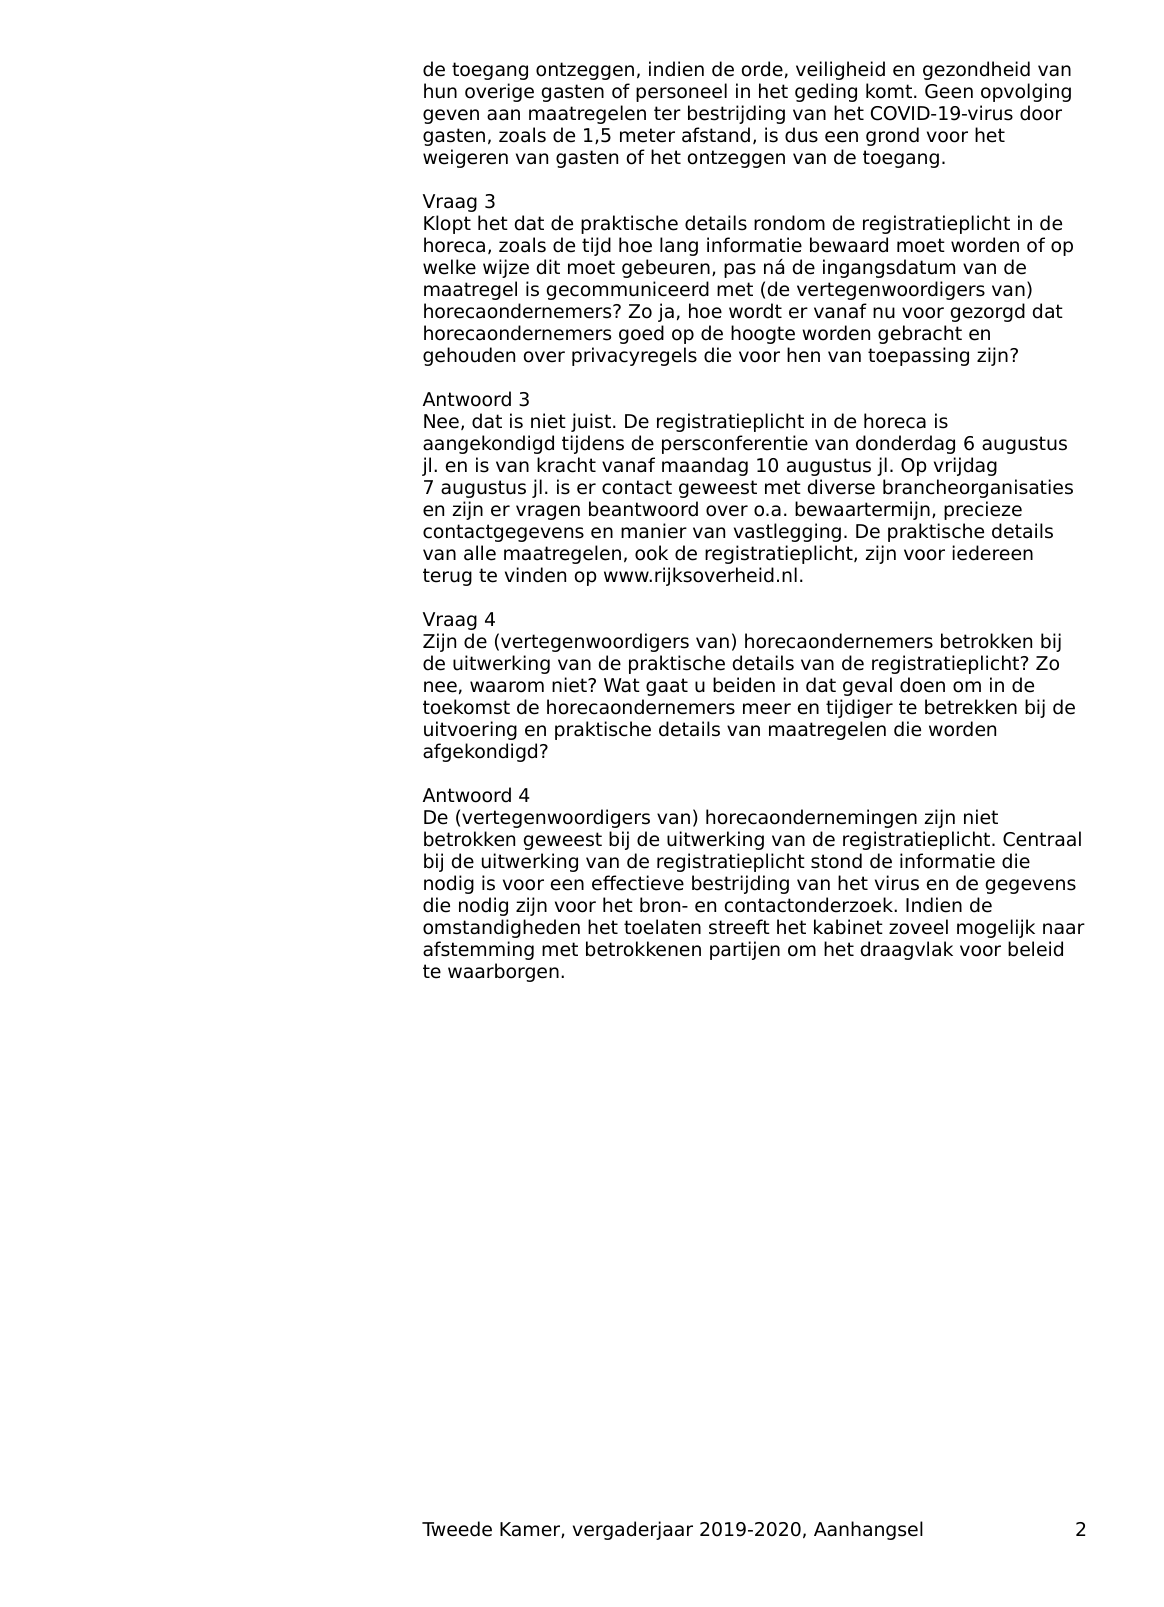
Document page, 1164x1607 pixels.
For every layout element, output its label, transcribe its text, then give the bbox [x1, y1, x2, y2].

text Vraag 3 [422, 191, 1087, 213]
text De (vertegenwoordigers van) horecaondernemingen zijn niet betrokken geweest bij de uitwerking van de registratieplicht. Centraal bij de uitwerking van de registratieplicht stond de informatie die nodig is voor een effectieve bestrijding van het virus en de gegevens die nodig zijn voor het bron- en contactonderzoek. Indien de omstandigheden het toelaten streeft het kabinet zoveel mogelijk naar afstemming met betrokkenen partijen om het draagvlak voor beleid te waarborgen. [422, 807, 1087, 983]
text Klopt het dat de praktische details rondom de registratieplicht in de horeca, zoals de tijd hoe lang informatie bewaard moet worden of op welke wijze dit moet gebeuren, pas ná de ingangsdatum van de maatregel is gecommuniceerd met (de vertegenwoordigers van) horecaondernemers? Zo ja, hoe wordt er vanaf nu voor gezorgd dat horecaondernemers goed op de hoogte worden gebracht en gehouden over privacyregels die voor hen van toepassing zijn? [422, 213, 1087, 367]
text Antwoord 4 [422, 785, 1087, 807]
text Antwoord 3 [422, 389, 1087, 411]
text de toegang ontzeggen, indien de orde, veiligheid en gezondheid van hun overige gasten of personeel in het geding komt. Geen opvolging geven aan maatregelen ter bestrijding van het COVID-19-virus door gasten, zoals de 1,5 meter afstand, is dus een grond voor het weigeren van gasten of het ontzeggen van de toegang. [422, 59, 1087, 169]
text Vraag 4 [422, 609, 1087, 631]
text Nee, dat is niet juist. De registratieplicht in de horeca is aangekondigd tijdens de persconferentie van donderdag 6 augustus jl. en is van kracht vanaf maandag 10 augustus jl. Op vrijdag 7 augustus jl. is er contact geweest met diverse brancheorganisaties en zijn er vragen beantwoord over o.a. bewaartermijn, precieze contactgegevens en manier van vastlegging. De praktische details van alle maatregelen, ook de registratieplicht, zijn voor iedereen terug te vinden op www.rijksoverheid.nl. [422, 411, 1087, 587]
text Zijn de (vertegenwoordigers van) horecaondernemers betrokken bij de uitwerking van de praktische details van de registratieplicht? Zo nee, waarom niet? Wat gaat u beiden in dat geval doen om in de toekomst de horecaondernemers meer en tijdiger te betrekken bij de uitvoering en praktische details van maatregelen die worden afgekondigd? [422, 631, 1087, 763]
